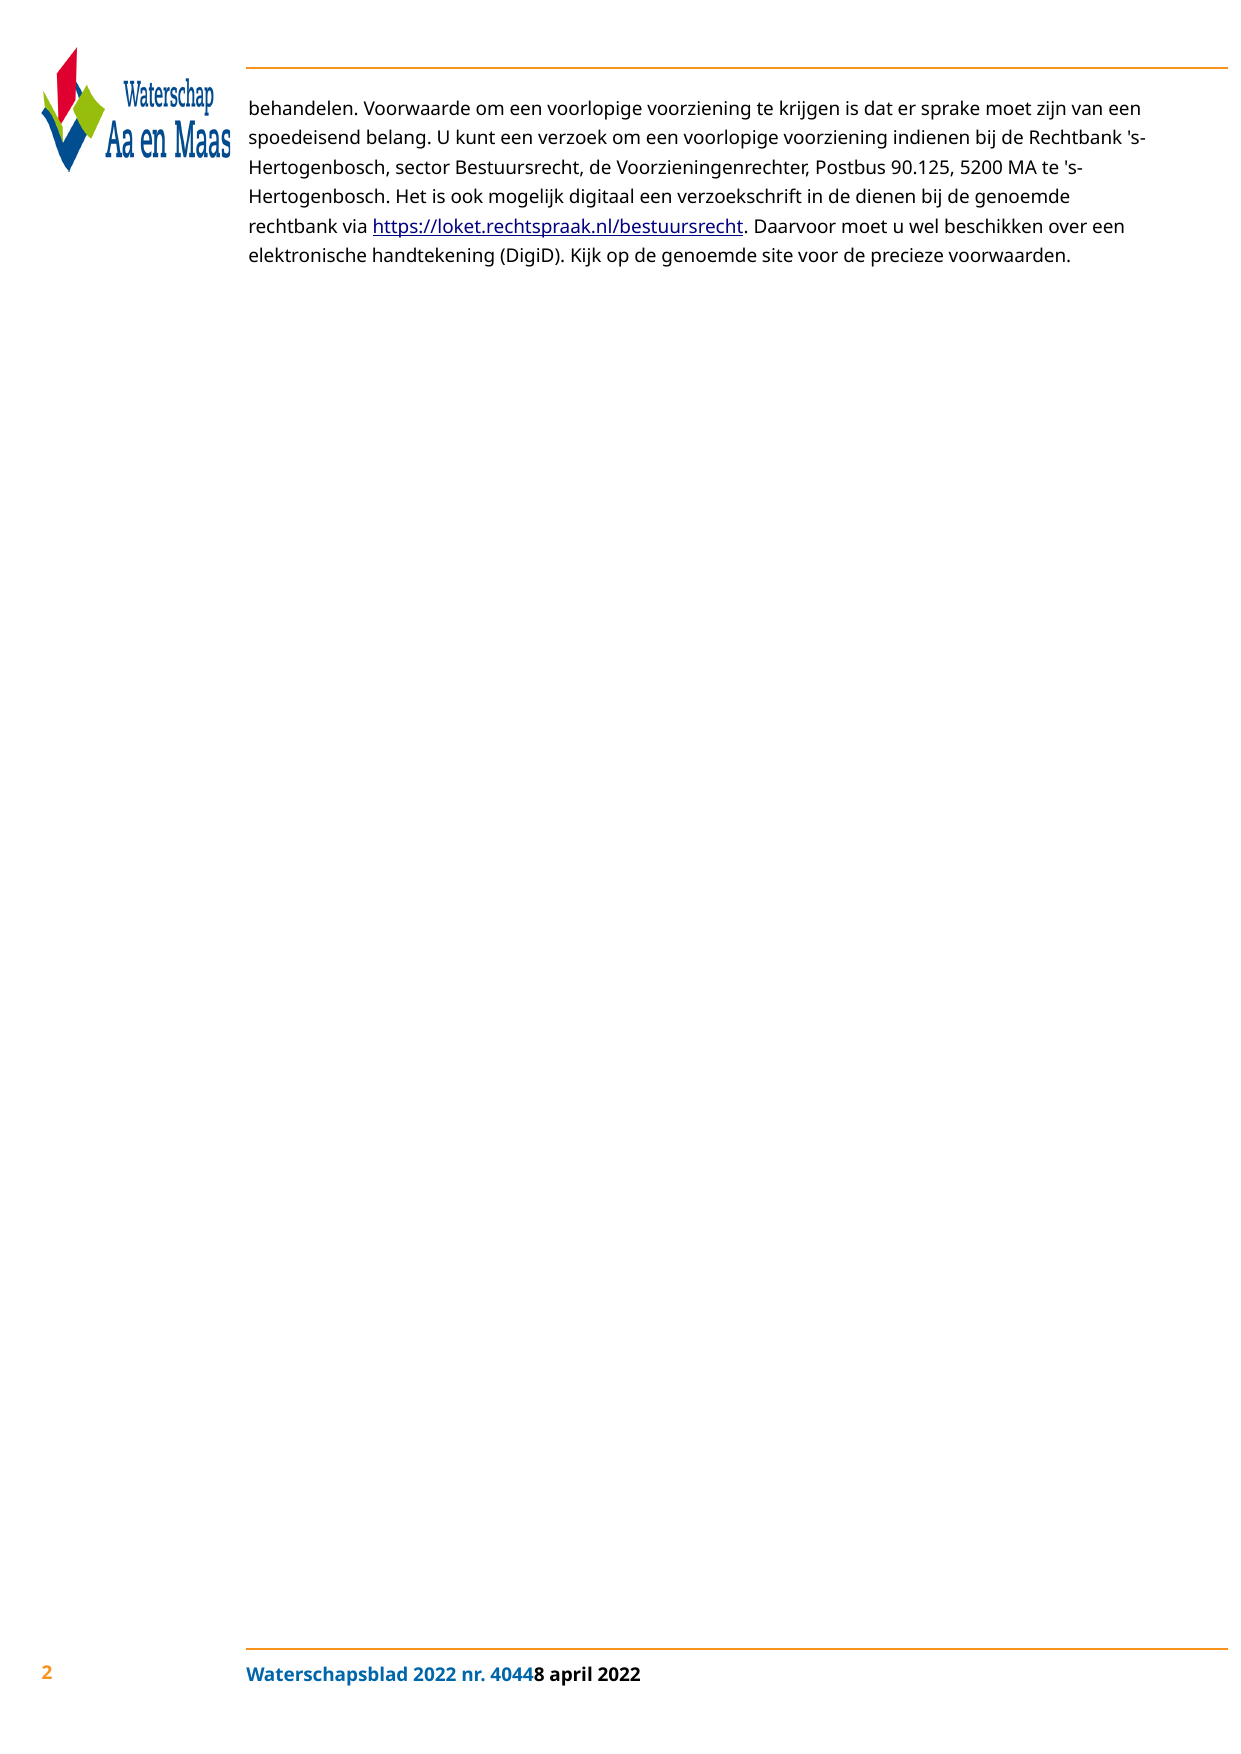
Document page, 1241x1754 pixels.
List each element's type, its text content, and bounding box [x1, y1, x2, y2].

picture [41, 47, 231, 172]
text behandelen. Voorwaarde om een voorlopige voorziening te krijgen is dat er sprake moet zijn van een spoedeisend belang. U kunt een verzoek om een voorlopige voorziening indienen bij de Rechtbank 's-Hertogenbosch, sector Bestuursrecht, de Voorzieningenrechter, Postbus 90.125, 5200 MA te 's-Hertogenbosch. Het is ook mogelijk digitaal een verzoekschrift in de dienen bij de genoemde rechtbank via https://loket.rechtspraak.nl/bestuursrecht. Daarvoor moet u wel beschikken over een elektronische handtekening (DigiD). Kijk op de genoemde site voor de precieze voorwaarden. [248, 95, 1152, 268]
